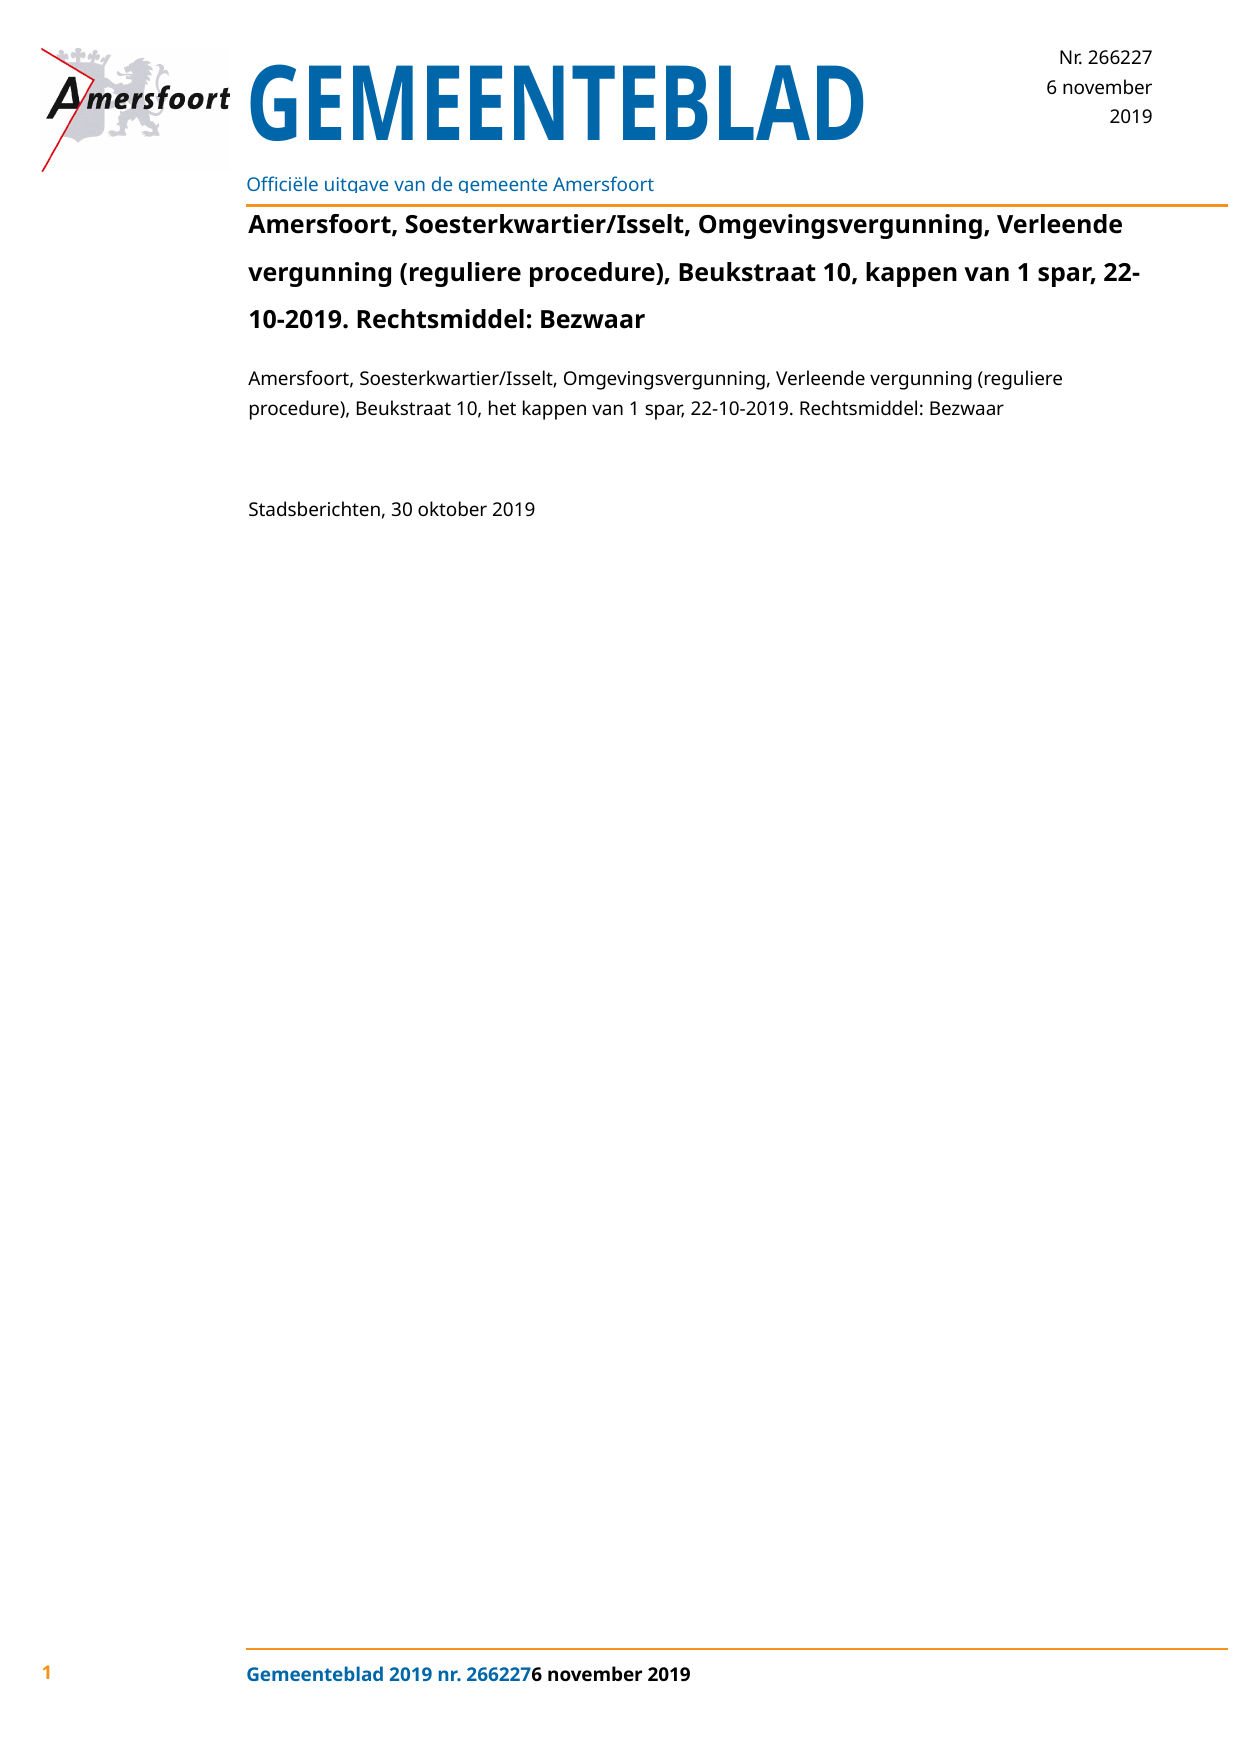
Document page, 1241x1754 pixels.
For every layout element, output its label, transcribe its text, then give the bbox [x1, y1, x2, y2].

text Amersfoort, Soesterkwartier/Isselt, Omgevingsvergunning, Verleende vergunning (reguliere procedure), Beukstraat 10, het kappen van 1 spar, 22-10-2019. Rechtsmiddel: Bezwaar [248, 366, 1152, 421]
picture [41, 47, 231, 172]
text Amersfoort, Soesterkwartier/Isselt, Omgevingsvergunning, Verleende vergunning (reguliere procedure), Beukstraat 10, kappen van 1 spar, 22-10-2019. Rechtsmiddel: Bezwaar [248, 207, 1152, 336]
text Stadsberichten, 30 oktober 2019 [248, 496, 1152, 522]
